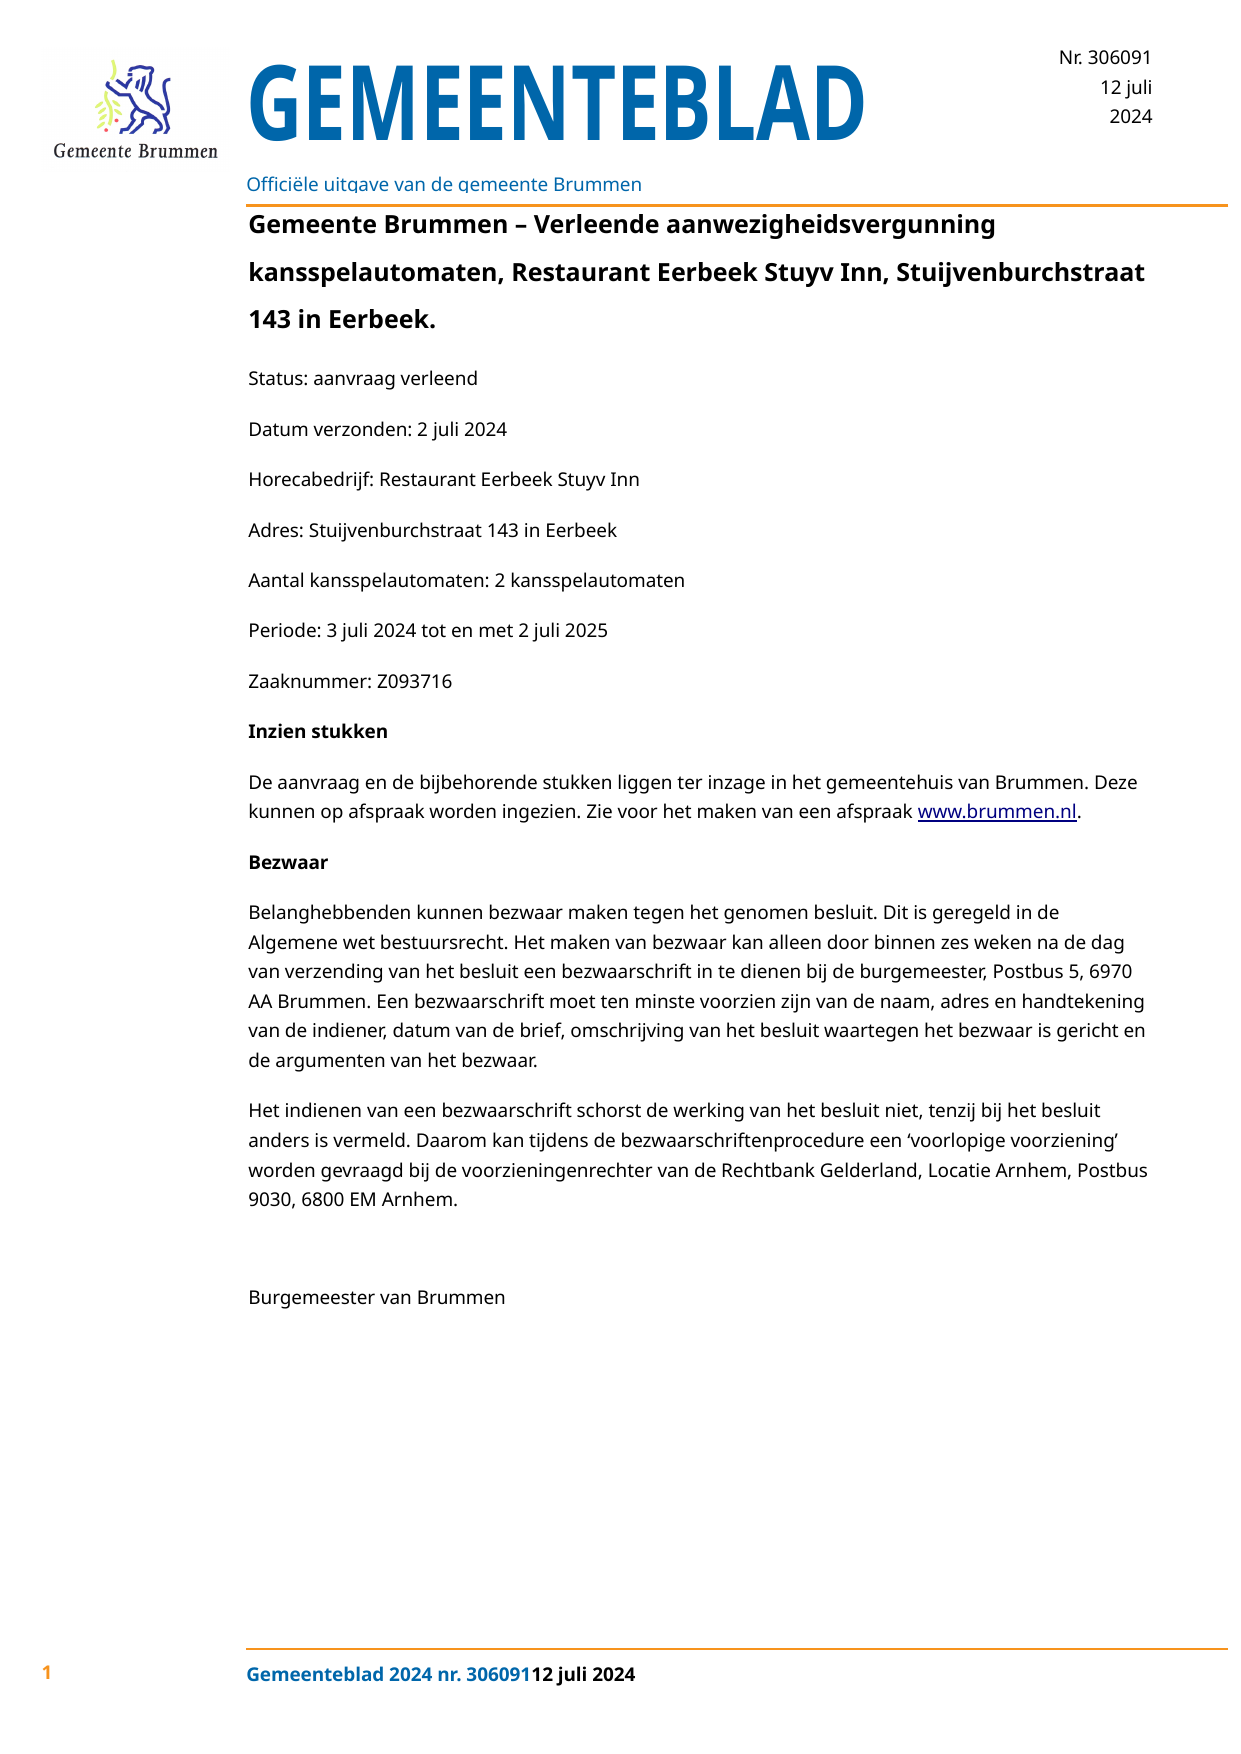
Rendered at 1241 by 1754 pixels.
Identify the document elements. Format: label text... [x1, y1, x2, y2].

text Inzien stukken [248, 718, 1152, 744]
text Belanghebbenden kunnen bezwaar maken tegen het genomen besluit. Dit is geregeld in de Algemene wet bestuursrecht. Het maken van bezwaar kan alleen door binnen zes weken na de dag van verzending van het besluit een bezwaarschrift in te dienen bij de burgemeester, Postbus 5, 6970 AA Brummen. Een bezwaarschrift moet ten minste voorzien zijn van de naam, adres en handtekening van de indiener, datum van de brief, omschrijving van het besluit waartegen het bezwaar is gericht en de argumenten van het bezwaar. [248, 899, 1152, 1073]
text Datum verzonden: 2 juli 2024 [248, 416, 1152, 442]
text Periode: 3 juli 2024 tot en met 2 juli 2025 [248, 618, 1152, 643]
text Aantal kansspelautomaten: 2 kansspelautomaten [248, 567, 1152, 593]
text Het indienen van een bezwaarschrift schorst de werking van het besluit niet, tenzij bij het besluit anders is vermeld. Daarom kan tijdens de bezwaarschriftenprocedure een ‘voorlopige voorziening’ worden gevraagd bij de voorzieningenrechter van de Rechtbank Gelderland, Locatie Arnhem, Postbus 9030, 6800 EM Arnhem. [248, 1098, 1152, 1212]
text Zaaknummer: Z093716 [248, 668, 1152, 694]
text Gemeente Brummen – Verleende aanwezigheidsvergunning kansspelautomaten, Restaurant Eerbeek Stuyv Inn, Stuijvenburchstraat 143 in Eerbeek. [248, 207, 1152, 336]
text Adres: Stuijvenburchstraat 143 in Eerbeek [248, 517, 1152, 542]
text Status: aanvraag verleend [248, 366, 1152, 391]
text Burgemeester van Brummen [248, 1284, 1152, 1310]
picture [41, 47, 231, 172]
text De aanvraag en de bijbehorende stukken liggen ter inzage in het gemeentehuis van Brummen. Deze kunnen op afspraak worden ingezien. Zie voor het maken van een afspraak www.brummen.nl. [248, 769, 1152, 824]
text Bezwaar [248, 849, 1152, 874]
text Horecabedrijf: Restaurant Eerbeek Stuyv Inn [248, 466, 1152, 492]
